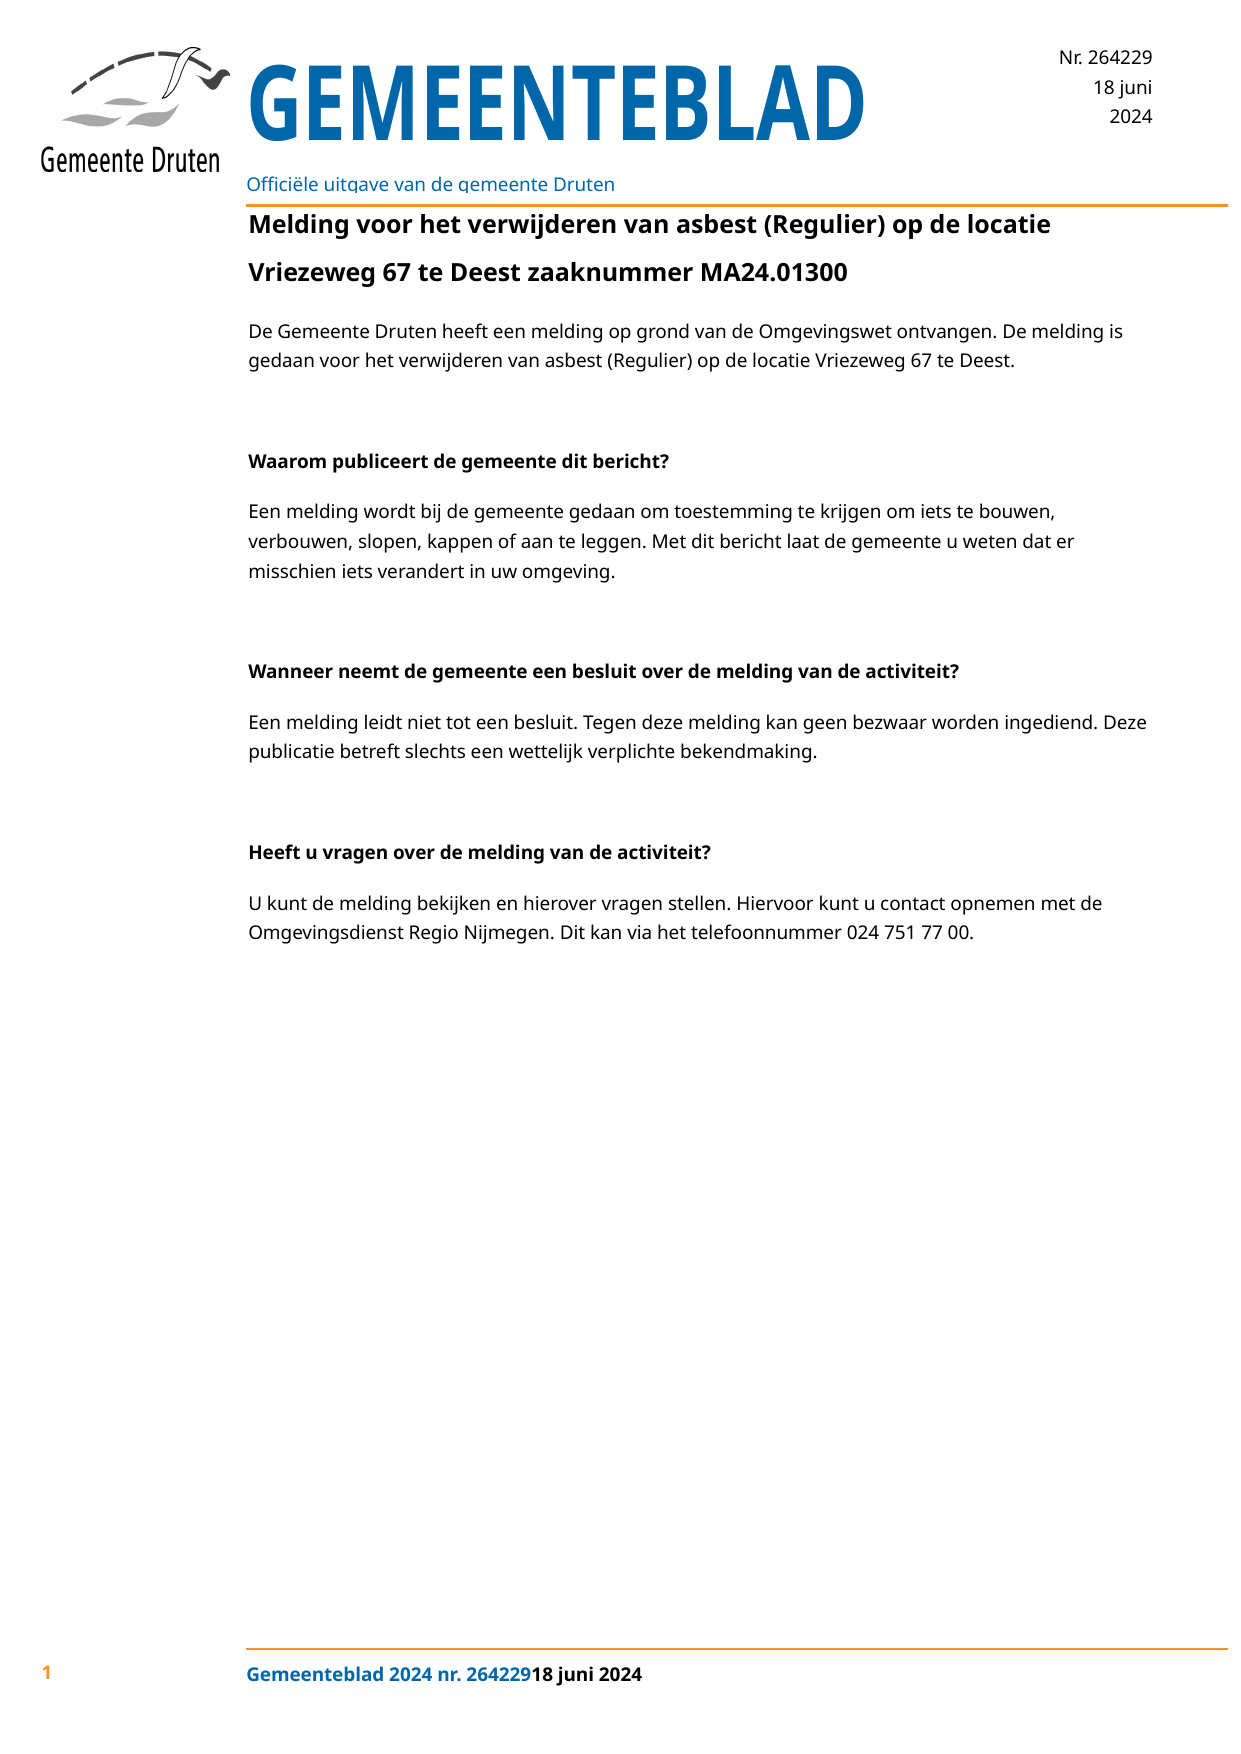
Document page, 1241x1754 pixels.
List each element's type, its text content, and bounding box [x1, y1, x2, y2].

text Wanneer neemt de gemeente een besluit over de melding van de activiteit? [248, 659, 1152, 684]
text Een melding wordt bij de gemeente gedaan om toestemming te krijgen om iets te bouwen, verbouwen, slopen, kappen of aan te leggen. Met dit bericht laat de gemeente u weten dat er misschien iets verandert in uw omgeving. [248, 499, 1152, 584]
text Een melding leidt niet tot een besluit. Tegen deze melding kan geen bezwaar worden ingediend. Deze publicatie betreft slechts een wettelijk verplichte bekendmaking. [248, 709, 1152, 764]
text De Gemeente Druten heeft een melding op grond van de Omgevingswet ontvangen. De melding is gedaan voor het verwijderen van asbest (Regulier) op de locatie Vriezeweg 67 te Deest. [248, 318, 1152, 373]
text Heeft u vragen over de melding van de activiteit? [248, 839, 1152, 865]
text Melding voor het verwijderen van asbest (Regulier) op de locatie Vriezeweg 67 te Deest zaaknummer MA24.01300 [248, 207, 1152, 288]
picture [41, 47, 231, 172]
text Waarom publiceert de gemeente dit bericht? [248, 448, 1152, 474]
text U kunt de melding bekijken en hierover vragen stellen. Hiervoor kunt u contact opnemen met de Omgevingsdienst Regio Nijmegen. Dit kan via het telefoonnummer 024 751 77 00. [248, 890, 1152, 945]
